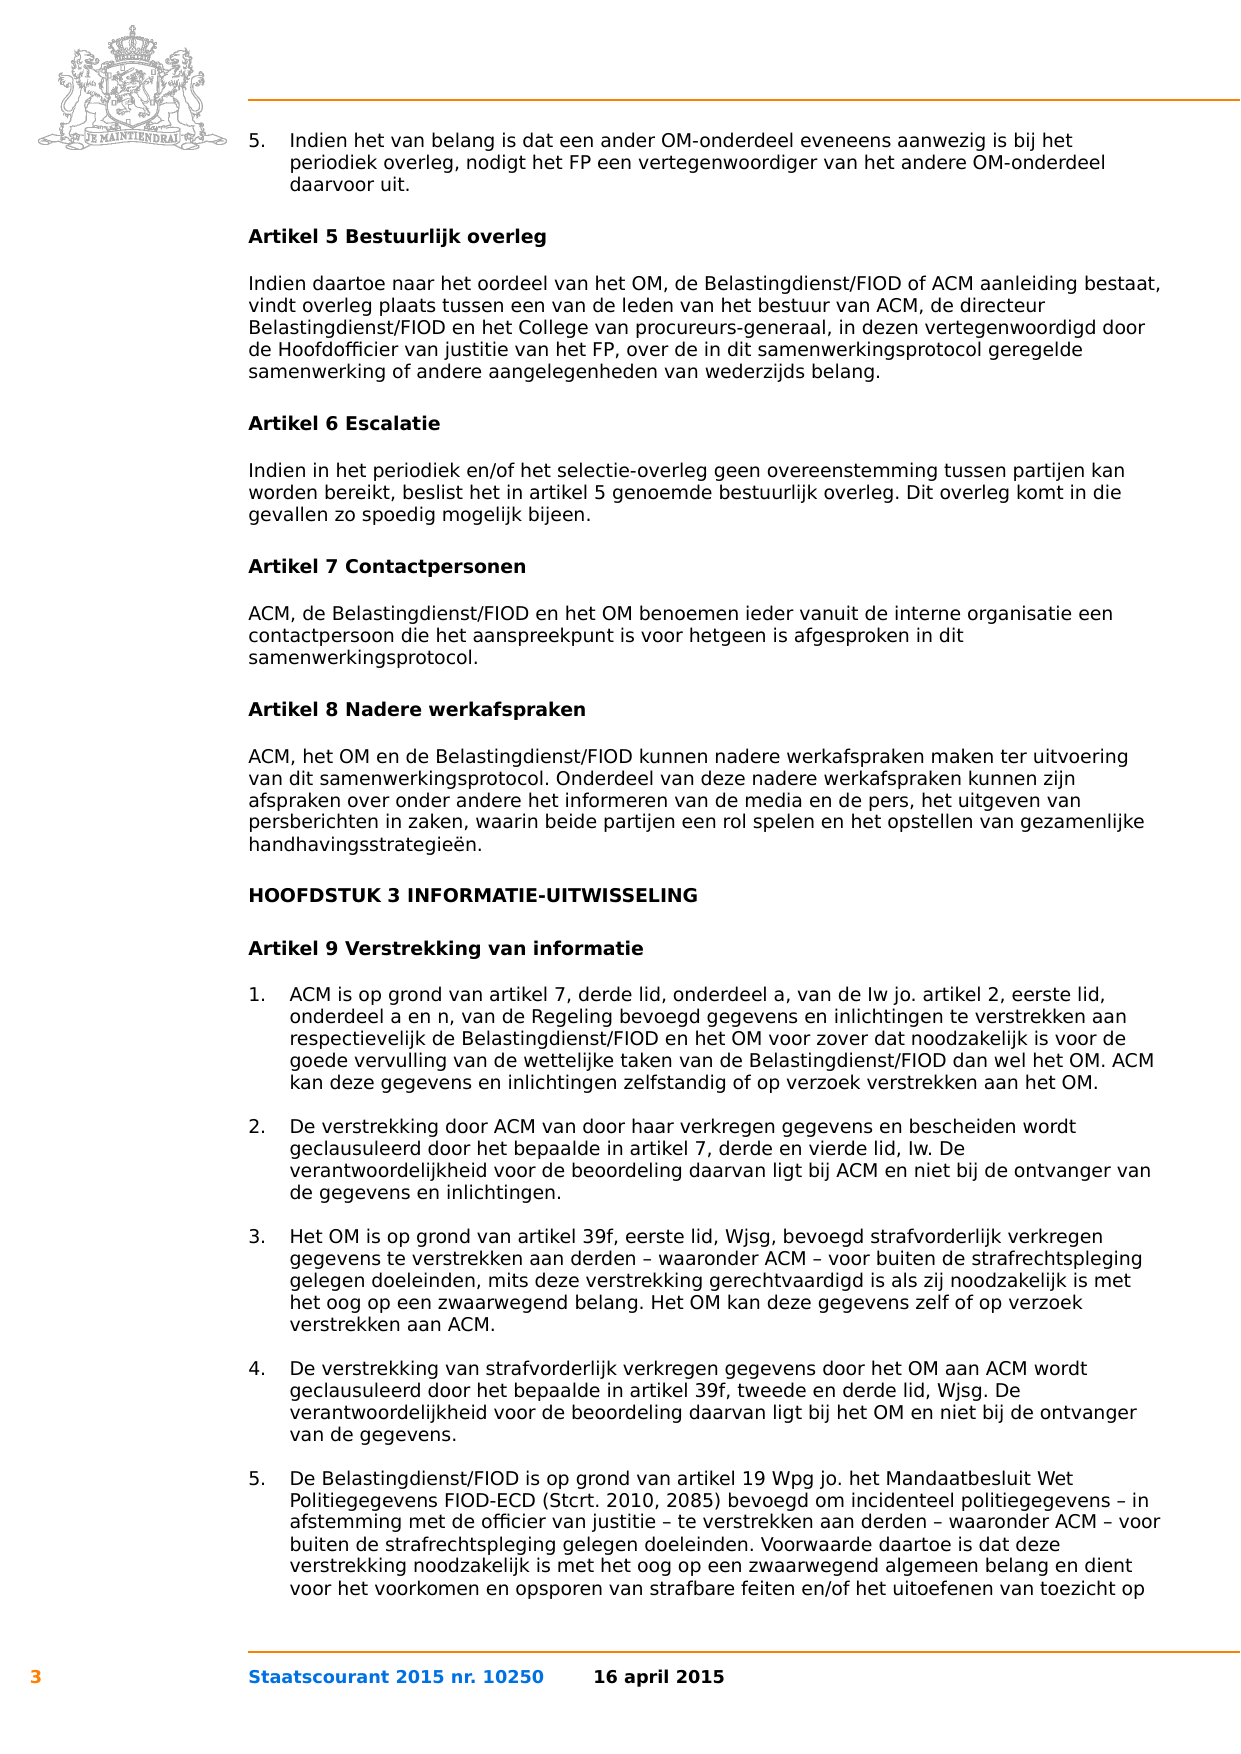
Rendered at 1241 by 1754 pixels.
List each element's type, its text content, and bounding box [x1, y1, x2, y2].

subtitle Artikel 8 Nadere werkafspraken [248, 698, 1163, 721]
text 5. Indien het van belang is dat een ander OM-onderdeel eveneens aanwezig is bij het periodiek overleg, nodigt het FP een vertegenwoordiger van het andere OM-onderdeel daarvoor uit. [248, 130, 1163, 196]
picture [38, 25, 227, 150]
text Indien in het periodiek en/of het selectie-overleg geen overeenstemming tussen partijen kan worden bereikt, beslist het in artikel 5 genoemde bestuurlijk overleg. Dit overleg komt in die gevallen zo spoedig mogelijk bijeen. [248, 460, 1163, 526]
subtitle Artikel 7 Contactpersonen [248, 556, 1163, 578]
text 2. De verstrekking door ACM van door haar verkregen gegevens en bescheiden wordt geclausuleerd door het bepaalde in artikel 7, derde en vierde lid, Iw. De verantwoordelijkheid voor de beoordeling daarvan ligt bij ACM en niet bij de ontvanger van de gegevens en inlichtingen. [248, 1116, 1163, 1204]
subtitle HOOFDSTUK 3 INFORMATIE-UITWISSELING [248, 885, 1163, 907]
text 5. De Belastingdienst/FIOD is op grond van artikel 19 Wpg jo. het Mandaatbesluit Wet Politiegegevens FIOD-ECD (Stcrt. 2010, 2085) bevoegd om incidenteel politiegegevens – in afstemming met de officier van justitie – te verstrekken aan derden – waaronder ACM – voor buiten de strafrechtspleging gelegen doeleinden. Voorwaarde daartoe is dat deze verstrekking noodzakelijk is met het oog op een zwaarwegend algemeen belang en dient voor het voorkomen en opsporen van strafbare feiten en/of het uitoefenen van toezicht op [248, 1467, 1163, 1599]
text 1. ACM is op grond van artikel 7, derde lid, onderdeel a, van de Iw jo. artikel 2, eerste lid, onderdeel a en n, van de Regeling bevoegd gegevens en inlichtingen te verstrekken aan respectievelijk de Belastingdienst/FIOD en het OM voor zover dat noodzakelijk is voor de goede vervulling van de wettelijke taken van de Belastingdienst/FIOD dan wel het OM. ACM kan deze gegevens en inlichtingen zelfstandig of op verzoek verstrekken aan het OM. [248, 984, 1163, 1094]
text 4. De verstrekking van strafvorderlijk verkregen gegevens door het OM aan ACM wordt geclausuleerd door het bepaalde in artikel 39f, tweede en derde lid, Wjsg. De verantwoordelijkheid voor de beoordeling daarvan ligt bij het OM en niet bij de ontvanger van de gegevens. [248, 1358, 1163, 1446]
subtitle Artikel 6 Escalatie [248, 413, 1163, 435]
text ACM, de Belastingdienst/FIOD en het OM benoemen ieder vanuit de interne organisatie een contactpersoon die het aanspreekpunt is voor hetgeen is afgesproken in dit samenwerkingsprotocol. [248, 603, 1163, 668]
text Indien daartoe naar het oordeel van het OM, de Belastingdienst/FIOD of ACM aanleiding bestaat, vindt overleg plaats tussen een van de leden van het bestuur van ACM, de directeur Belastingdienst/FIOD en het College van procureurs-generaal, in dezen vertegenwoordigd door de Hoofdofficier van justitie van het FP, over de in dit samenwerkingsprotocol geregelde samenwerking of andere aangelegenheden van wederzijds belang. [248, 273, 1163, 383]
text 3. Het OM is op grond van artikel 39f, eerste lid, Wjsg, bevoegd strafvorderlijk verkregen gegevens te verstrekken aan derden – waaronder ACM – voor buiten de strafrechtspleging gelegen doeleinden, mits deze verstrekking gerechtvaardigd is als zij noodzakelijk is met het oog op een zwaarwegend belang. Het OM kan deze gegevens zelf of op verzoek verstrekken aan ACM. [248, 1226, 1163, 1336]
subtitle Artikel 5 Bestuurlijk overleg [248, 226, 1163, 248]
text ACM, het OM en de Belastingdienst/FIOD kunnen nadere werkafspraken maken ter uitvoering van dit samenwerkingsprotocol. Onderdeel van deze nadere werkafspraken kunnen zijn afspraken over onder andere het informeren van de media en de pers, het uitgeven van persberichten in zaken, waarin beide partijen een rol spelen en het opstellen van gezamenlijke handhavingsstrategieën. [248, 746, 1163, 855]
subtitle Artikel 9 Verstrekking van informatie [248, 937, 1163, 959]
